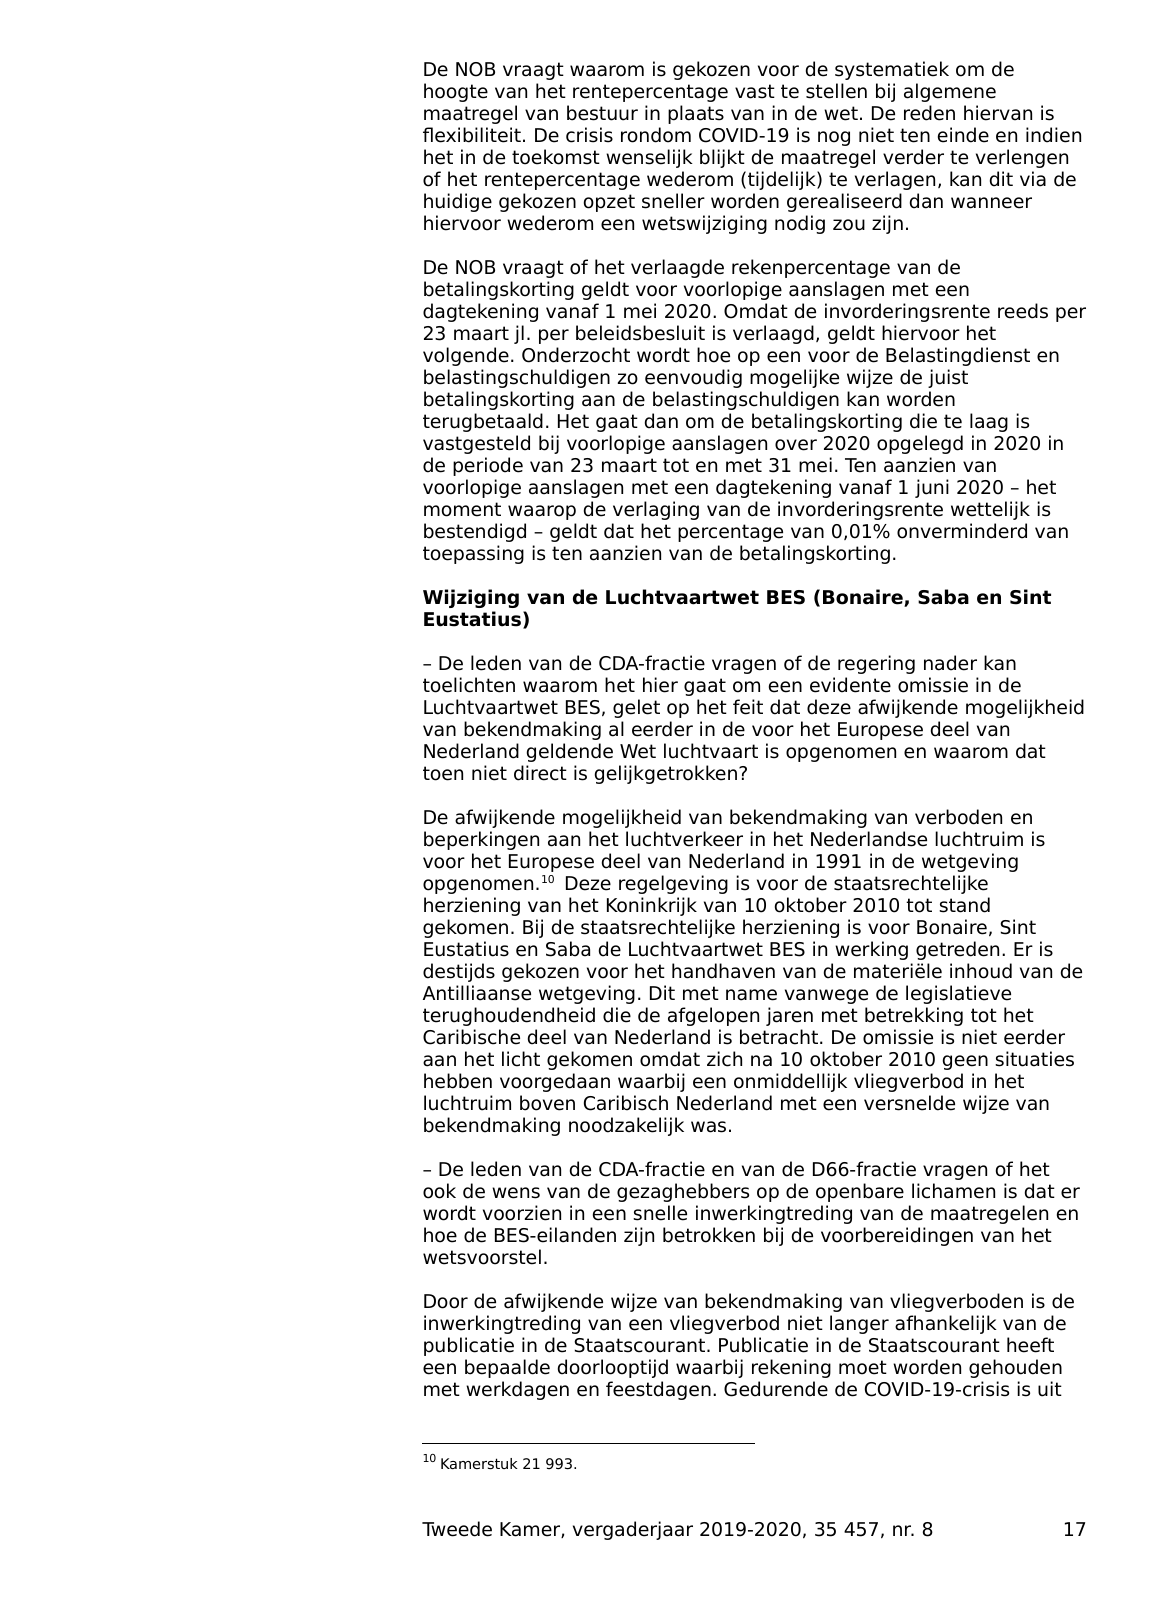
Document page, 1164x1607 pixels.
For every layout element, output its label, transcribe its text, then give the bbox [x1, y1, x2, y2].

text De NOB vraagt of het verlaagde rekenpercentage van de betalingskorting geldt voor voorlopige aanslagen met een dagtekening vanaf 1 mei 2020. Omdat de invorderingsrente reeds per 23 maart jl. per beleidsbesluit is verlaagd, geldt hiervoor het volgende. Onderzocht wordt hoe op een voor de Belastingdienst en belastingschuldigen zo eenvoudig mogelijke wijze de juist betalingskorting aan de belastingschuldigen kan worden terugbetaald. Het gaat dan om de betalingskorting die te laag is vastgesteld bij voorlopige aanslagen over 2020 opgelegd in 2020 in de periode van 23 maart tot en met 31 mei. Ten aanzien van voorlopige aanslagen met een dagtekening vanaf 1 juni 2020 – het moment waarop de verlaging van de invorderingsrente wettelijk is bestendigd – geldt dat het percentage van 0,01% onverminderd van toepassing is ten aanzien van de betalingskorting. [422, 257, 1087, 565]
subtitle Wijziging van de Luchtvaartwet BES (Bonaire, Saba en Sint Eustatius) [422, 587, 1087, 631]
text De NOB vraagt waarom is gekozen voor de systematiek om de hoogte van het rentepercentage vast te stellen bij algemene maatregel van bestuur in plaats van in de wet. De reden hiervan is flexibiliteit. De crisis rondom COVID-19 is nog niet ten einde en indien het in de toekomst wenselijk blijkt de maatregel verder te verlengen of het rentepercentage wederom (tijdelijk) te verlagen, kan dit via de huidige gekozen opzet sneller worden gerealiseerd dan wanneer hiervoor wederom een wetswijziging nodig zou zijn. [422, 59, 1087, 235]
text – De leden van de CDA-fractie en van de D66-fractie vragen of het ook de wens van de gezaghebbers op de openbare lichamen is dat er wordt voorzien in een snelle inwerkingtreding van de maatregelen en hoe de BES-eilanden zijn betrokken bij de voorbereidingen van het wetsvoorstel. [422, 1159, 1087, 1269]
text Door de afwijkende wijze van bekendmaking van vliegverboden is de inwerkingtreding van een vliegverbod niet langer afhankelijk van de publicatie in de Staatscourant. Publicatie in de Staatscourant heeft een bepaalde doorlooptijd waarbij rekening moet worden gehouden met werkdagen en feestdagen. Gedurende de COVID-19-crisis is uit [422, 1291, 1087, 1401]
text De afwijkende mogelijkheid van bekendmaking van verboden en beperkingen aan het luchtverkeer in het Nederlandse luchtruim is voor het Europese deel van Nederland in 1991 in de wetgeving opgenomen. Deze regelgeving is voor de staatsrechtelijke herziening van het Koninkrijk van 10 oktober 2010 tot stand gekomen. Bij de staatsrechtelijke herziening is voor Bonaire, Sint Eustatius en Saba de Luchtvaartwet BES in werking getreden. Er is destijds gekozen voor het handhaven van de materiële inhoud van de Antilliaanse wetgeving. Dit met name vanwege de legislatieve terughoudendheid die de afgelopen jaren met betrekking tot het Caribische deel van Nederland is betracht. De omissie is niet eerder aan het licht gekomen omdat zich na 10 oktober 2010 geen situaties hebben voorgedaan waarbij een onmiddellijk vliegverbod in het luchtruim boven Caribisch Nederland met een versnelde wijze van bekendmaking noodzakelijk was. [422, 807, 1087, 1137]
text – De leden van de CDA-fractie vragen of de regering nader kan toelichten waarom het hier gaat om een evidente omissie in de Luchtvaartwet BES, gelet op het feit dat deze afwijkende mogelijkheid van bekendmaking al eerder in de voor het Europese deel van Nederland geldende Wet luchtvaart is opgenomen en waarom dat toen niet direct is gelijkgetrokken? [422, 653, 1087, 785]
text Kamerstuk 21 993. [422, 1452, 1087, 1474]
